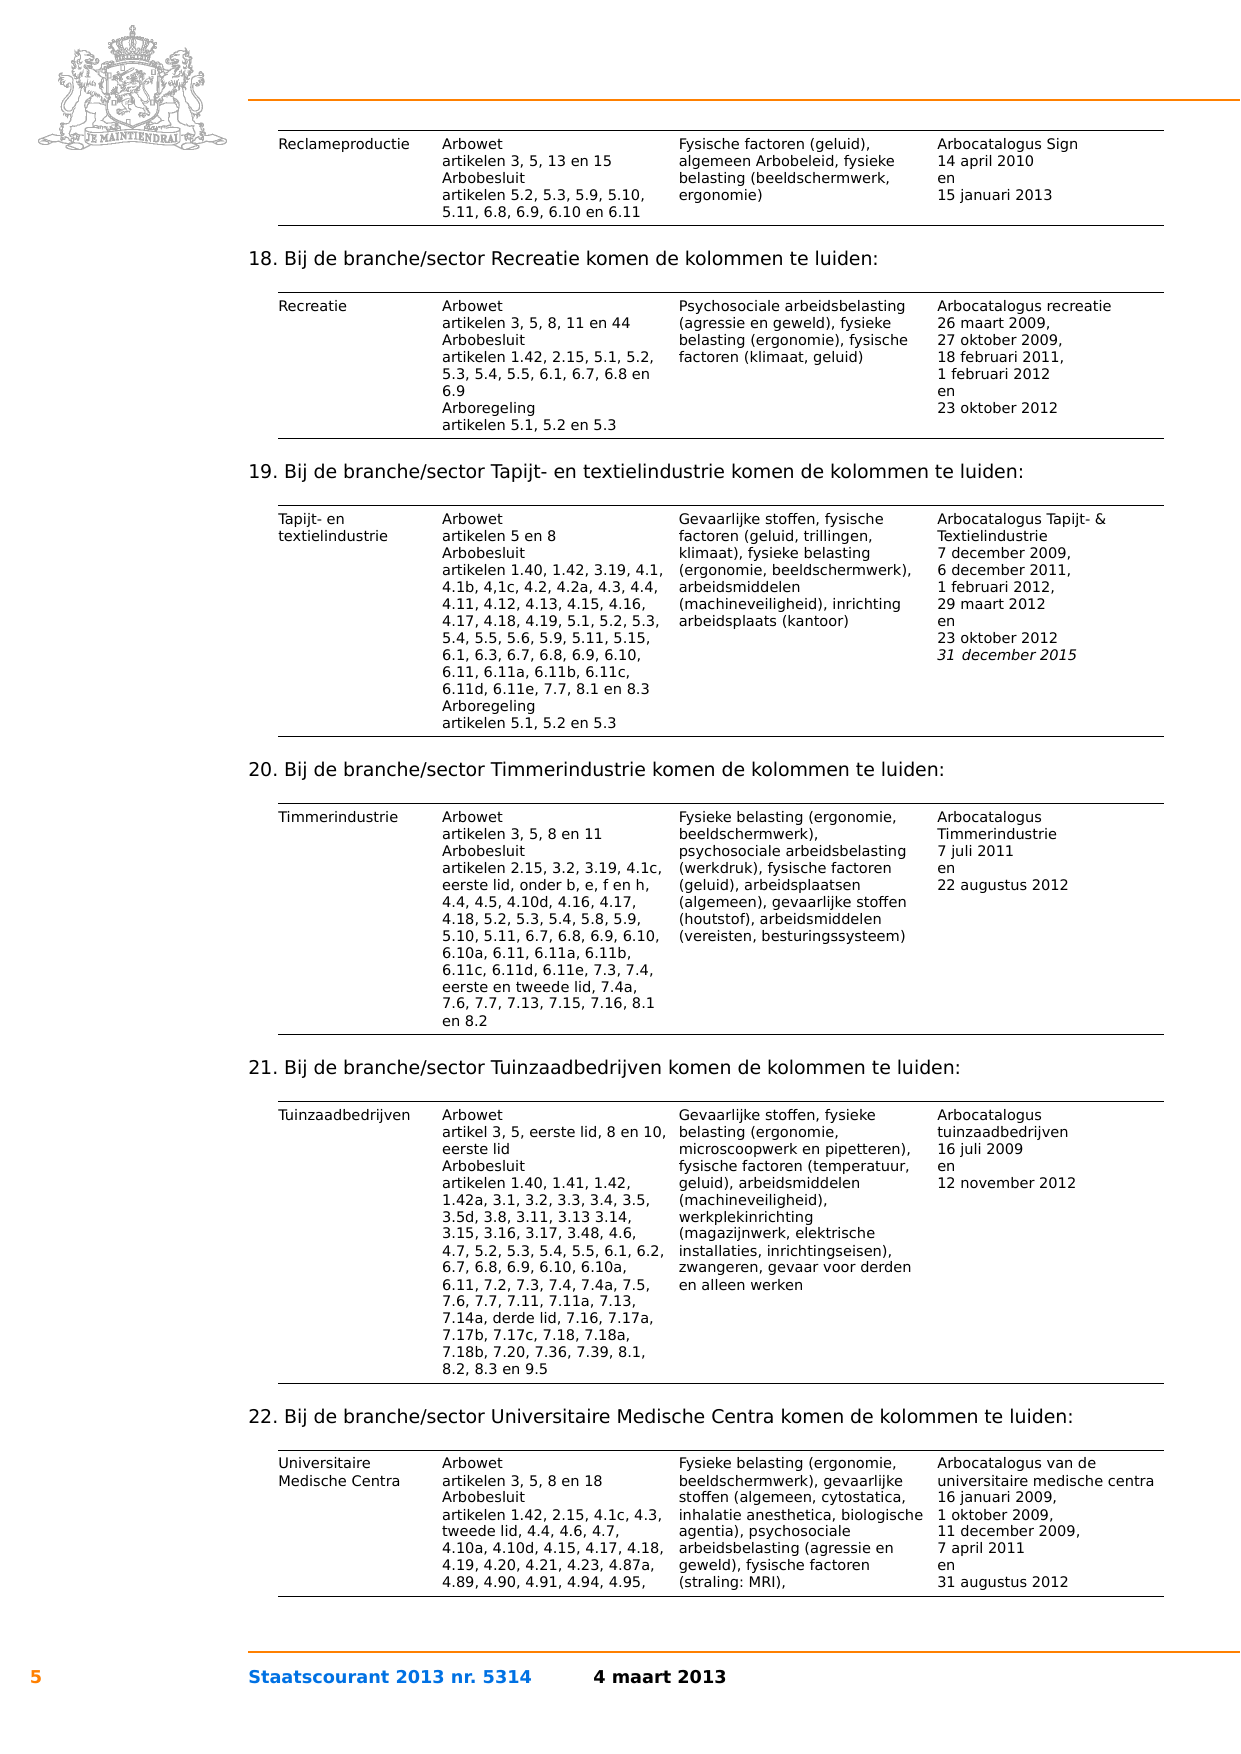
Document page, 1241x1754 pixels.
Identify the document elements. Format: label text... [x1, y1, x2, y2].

table_header Psychosociale arbeidsbelasting (agressie en geweld), fysieke belasting (ergonomie), fysische factoren (klimaat, geluid) [673, 293, 931, 438]
table_header Arbowet artikelen 3, 5, 13 en 15 Arbobesluit artikelen 5.2, 5.3, 5.9, 5.10, 5.11, 6.8, 6.9, 6.10 en 6.11 [436, 131, 672, 225]
table_header Arbowet artikelen 3, 5, 8, 11 en 44 Arbobesluit artikelen 1.42, 2.15, 5.1, 5.2, 5.3, 5.4, 5.5, 6.1, 6.7, 6.8 en 6.9 Arboregeling artikelen 5.1, 5.2 en 5.3 [436, 293, 672, 438]
table_header Timmerindustrie [278, 804, 436, 1034]
table_header Tuinzaadbedrijven [278, 1102, 436, 1383]
text 19. Bij de branche/sector Tapijt- en textielindustrie komen de kolommen te luiden: [248, 461, 1163, 483]
table_header Gevaarlijke stoffen, fysische factoren (geluid, trillingen, klimaat), fysieke belasting (ergonomie, beeldschermwerk), arbeidsmiddelen (machineveiligheid), inrichting arbeidsplaats (kantoor) [673, 506, 931, 736]
table_header Fysische factoren (geluid), algemeen Arbobeleid, fysieke belasting (beeldschermwerk, ergonomie) [673, 131, 931, 225]
table_header Fysieke belasting (ergonomie, beeldschermwerk), gevaarlijke stoffen (algemeen, cytostatica, inhalatie anesthetica, biologische agentia), psychosociale arbeidsbelasting (agressie en geweld), fysische factoren (straling: MRI), [673, 1451, 931, 1596]
table_header Arbocatalogus tuinzaadbedrijven 16 juli 2009 en 12 november 2012 [931, 1102, 1163, 1383]
table_header Universitaire Medische Centra [278, 1451, 436, 1596]
table_header Tapijt- en textielindustrie [278, 506, 436, 736]
table_header Arbocatalogus Sign 14 april 2010 en 15 januari 2013 [931, 131, 1163, 225]
table_header Arbowet artikelen 3, 5, 8 en 11 Arbobesluit artikelen 2.15, 3.2, 3.19, 4.1c, eerste lid, onder b, e, f en h, 4.4, 4.5, 4.10d, 4.16, 4.17, 4.18, 5.2, 5.3, 5.4, 5.8, 5.9, 5.10, 5.11, 6.7, 6.8, 6.9, 6.10, 6.10a, 6.11, 6.11a, 6.11b, 6.11c, 6.11d, 6.11e, 7.3, 7.4, eerste en tweede lid, 7.4a, 7.6, 7.7, 7.13, 7.15, 7.16, 8.1 en 8.2 [436, 804, 672, 1034]
text 22. Bij de branche/sector Universitaire Medische Centra komen de kolommen te luiden: [248, 1406, 1163, 1428]
picture [38, 25, 227, 150]
text 20. Bij de branche/sector Timmerindustrie komen de kolommen te luiden: [248, 759, 1163, 781]
table_header Arbocatalogus Tapijt- & Textielindustrie 7 december 2009, 6 december 2011, 1 februari 2012, 29 maart 2012 en 23 oktober 2012 31 december 2015 [931, 506, 1163, 736]
table_header Reclameproductie [278, 131, 436, 225]
table_header Arbowet artikelen 5 en 8 Arbobesluit artikelen 1.40, 1.42, 3.19, 4.1, 4.1b, 4,1c, 4.2, 4.2a, 4.3, 4.4, 4.11, 4.12, 4.13, 4.15, 4.16, 4.17, 4.18, 4.19, 5.1, 5.2, 5.3, 5.4, 5.5, 5.6, 5.9, 5.11, 5.15, 6.1, 6.3, 6.7, 6.8, 6.9, 6.10, 6.11, 6.11a, 6.11b, 6.11c, 6.11d, 6.11e, 7.7, 8.1 en 8.3 Arboregeling artikelen 5.1, 5.2 en 5.3 [436, 506, 672, 736]
text 21. Bij de branche/sector Tuinzaadbedrijven komen de kolommen te luiden: [248, 1057, 1163, 1079]
text 18. Bij de branche/sector Recreatie komen de kolommen te luiden: [248, 248, 1163, 270]
table_header Arbocatalogus van de universitaire medische centra 16 januari 2009, 1 oktober 2009, 11 december 2009, 7 april 2011 en 31 augustus 2012 [931, 1451, 1163, 1596]
table_header Arbocatalogus Timmerindustrie 7 juli 2011 en 22 augustus 2012 [931, 804, 1163, 1034]
table_header Arbocatalogus recreatie 26 maart 2009, 27 oktober 2009, 18 februari 2011, 1 februari 2012 en 23 oktober 2012 [931, 293, 1163, 438]
table_header Arbowet artikel 3, 5, eerste lid, 8 en 10, eerste lid Arbobesluit artikelen 1.40, 1.41, 1.42, 1.42a, 3.1, 3.2, 3.3, 3.4, 3.5, 3.5d, 3.8, 3.11, 3.13 3.14, 3.15, 3.16, 3.17, 3.48, 4.6, 4.7, 5.2, 5.3, 5.4, 5.5, 6.1, 6.2, 6.7, 6.8, 6.9, 6.10, 6.10a, 6.11, 7.2, 7.3, 7.4, 7.4a, 7.5, 7.6, 7.7, 7.11, 7.11a, 7.13, 7.14a, derde lid, 7.16, 7.17a, 7.17b, 7.17c, 7.18, 7.18a, 7.18b, 7.20, 7.36, 7.39, 8.1, 8.2, 8.3 en 9.5 [436, 1102, 672, 1383]
table_header Recreatie [278, 293, 436, 438]
table_header Gevaarlijke stoffen, fysieke belasting (ergonomie, microscoopwerk en pipetteren), fysische factoren (temperatuur, geluid), arbeidsmiddelen (machineveiligheid), werkplekinrichting (magazijnwerk, elektrische installaties, inrichtingseisen), zwangeren, gevaar voor derden en alleen werken [673, 1102, 931, 1383]
table_header Arbowet artikelen 3, 5, 8 en 18 Arbobesluit artikelen 1.42, 2.15, 4.1c, 4.3, tweede lid, 4.4, 4.6, 4.7, 4.10a, 4.10d, 4.15, 4.17, 4.18, 4.19, 4.20, 4.21, 4.23, 4.87a, 4.89, 4.90, 4.91, 4.94, 4.95, [436, 1451, 672, 1596]
table_header Fysieke belasting (ergonomie, beeldschermwerk), psychosociale arbeidsbelasting (werkdruk), fysische factoren (geluid), arbeidsplaatsen (algemeen), gevaarlijke stoffen (houtstof), arbeidsmiddelen (vereisten, besturingssysteem) [673, 804, 931, 1034]
